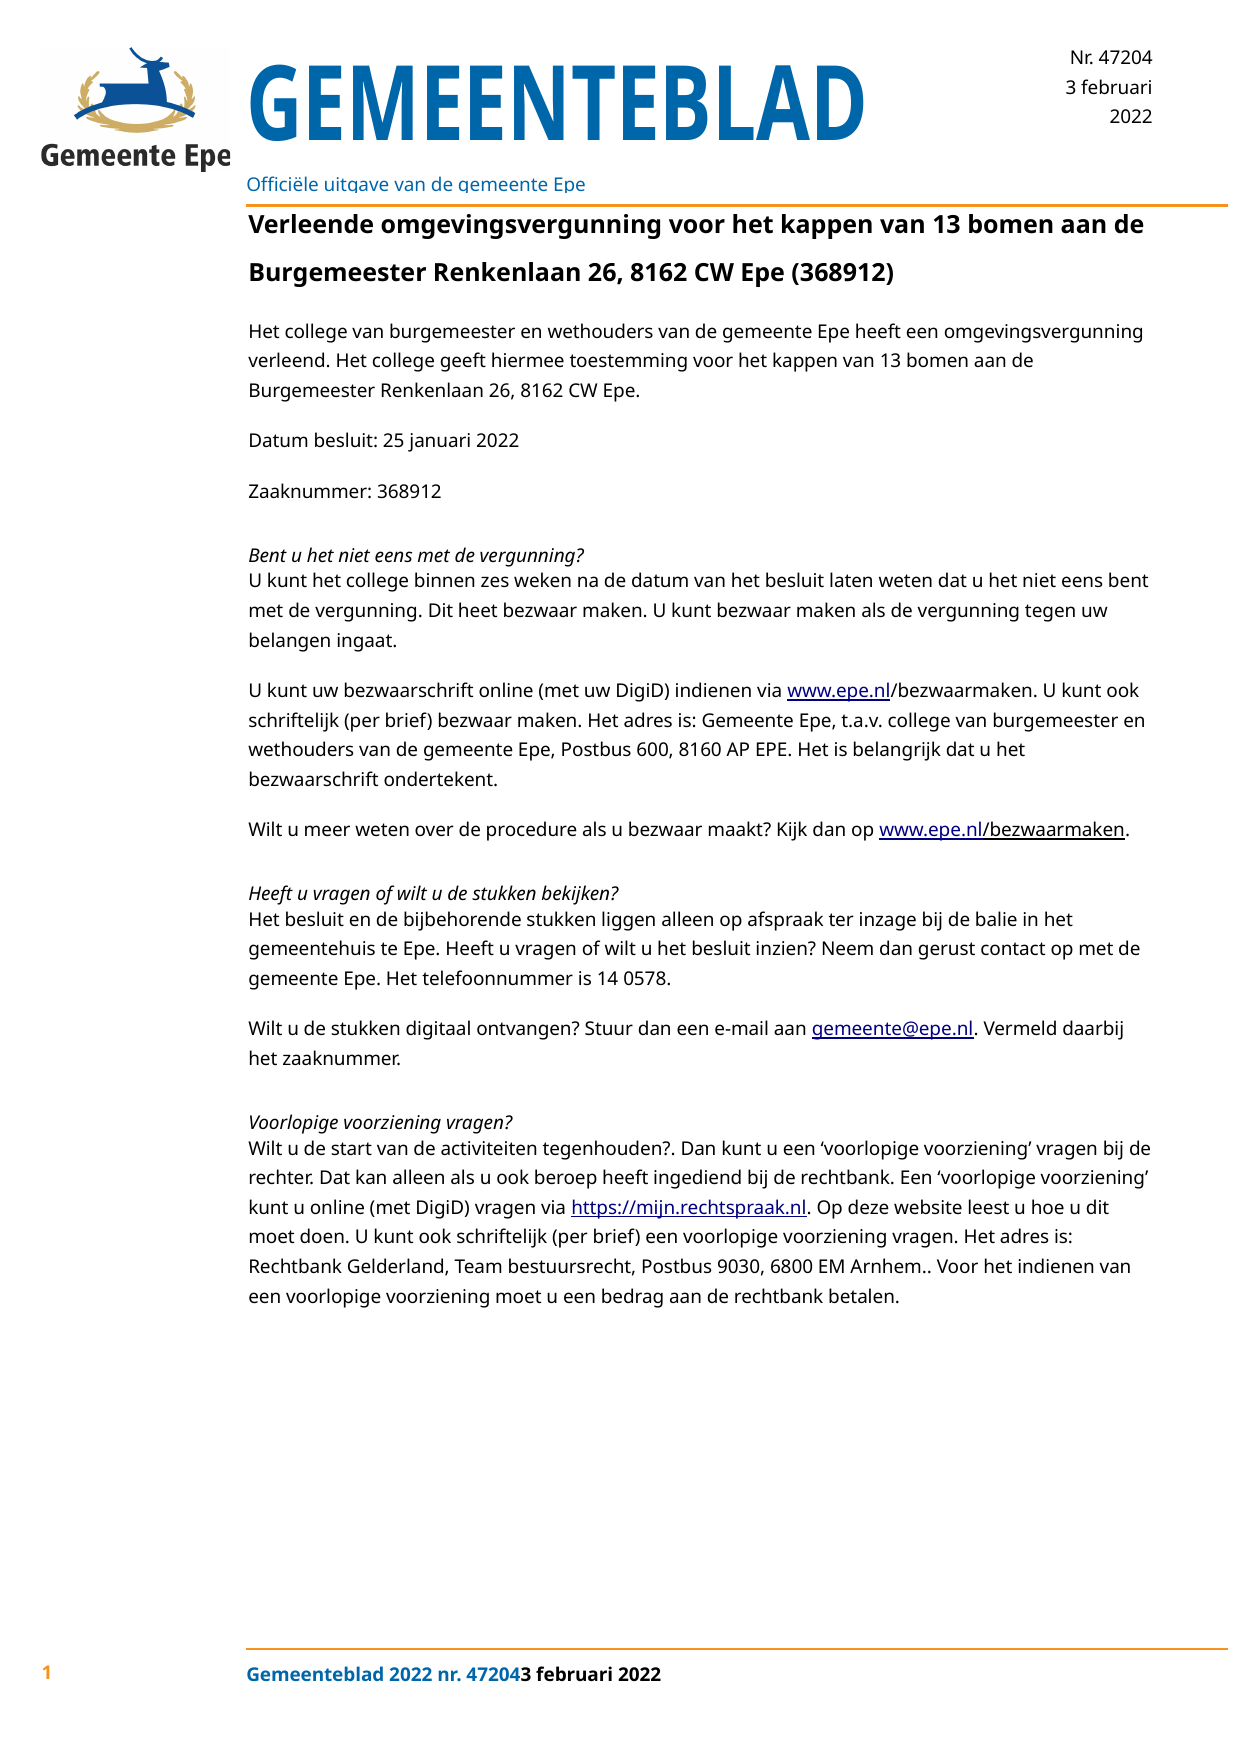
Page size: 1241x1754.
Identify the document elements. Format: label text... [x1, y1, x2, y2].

text U kunt het college binnen zes weken na de datum van het besluit laten weten dat u het niet eens bent met de vergunning. Dit heet bezwaar maken. U kunt bezwaar maken als de vergunning tegen uw belangen ingaat. [248, 568, 1152, 652]
text Heeft u vragen of wilt u de stukken bekijken? [248, 880, 1152, 906]
text Bent u het niet eens met de vergunning? [248, 542, 1152, 568]
text Datum besluit: 25 januari 2022 [248, 427, 1152, 453]
text Voorlopige voorziening vragen? [248, 1109, 1152, 1135]
text U kunt uw bezwaarschrift online (met uw DigiD) indienen via www.epe.nl/bezwaarmaken. U kunt ook schriftelijk (per brief) bezwaar maken. Het adres is: Gemeente Epe, t.a.v. college van burgemeester en wethouders van de gemeente Epe, Postbus 600, 8160 AP EPE. Het is belangrijk dat u het bezwaarschrift ondertekent. [248, 677, 1152, 792]
text Het besluit en de bijbehorende stukken liggen alleen op afspraak ter inzage bij de balie in het gemeentehuis te Epe. Heeft u vragen of wilt u het besluit inzien? Neem dan gerust contact op met de gemeente Epe. Het telefoonnummer is 14 0578. [248, 906, 1152, 991]
text Verleende omgevingsvergunning voor het kappen van 13 bomen aan de Burgemeester Renkenlaan 26, 8162 CW Epe (368912) [248, 207, 1152, 288]
text Wilt u de stukken digitaal ontvangen? Stuur dan een e-mail aan gemeente@epe.nl. Vermeld daarbij het zaaknummer. [248, 1016, 1152, 1071]
text Wilt u de start van de activiteiten tegenhouden?. Dan kunt u een ‘voorlopige voorziening’ vragen bij de rechter. Dat kan alleen als u ook beroep heeft ingediend bij de rechtbank. Een ‘voorlopige voorziening’ kunt u online (met DigiD) vragen via https://mijn.rechtspraak.nl. Op deze website leest u hoe u dit moet doen. U kunt ook schriftelijk (per brief) een voorlopige voorziening vragen. Het adres is: Rechtbank Gelderland, Team bestuursrecht, Postbus 9030, 6800 EM Arnhem.. Voor het indienen van een voorlopige voorziening moet u een bedrag aan de rechtbank betalen. [248, 1135, 1152, 1308]
text Het college van burgemeester en wethouders van de gemeente Epe heeft een omgevingsvergunning verleend. Het college geeft hiermee toestemming voor het kappen van 13 bomen aan de Burgemeester Renkenlaan 26, 8162 CW Epe. [248, 318, 1152, 403]
text Wilt u meer weten over de procedure als u bezwaar maakt? Kijk dan op www.epe.nl/bezwaarmaken. [248, 816, 1152, 842]
text Zaaknummer: 368912 [248, 478, 1152, 504]
picture [41, 47, 231, 172]
